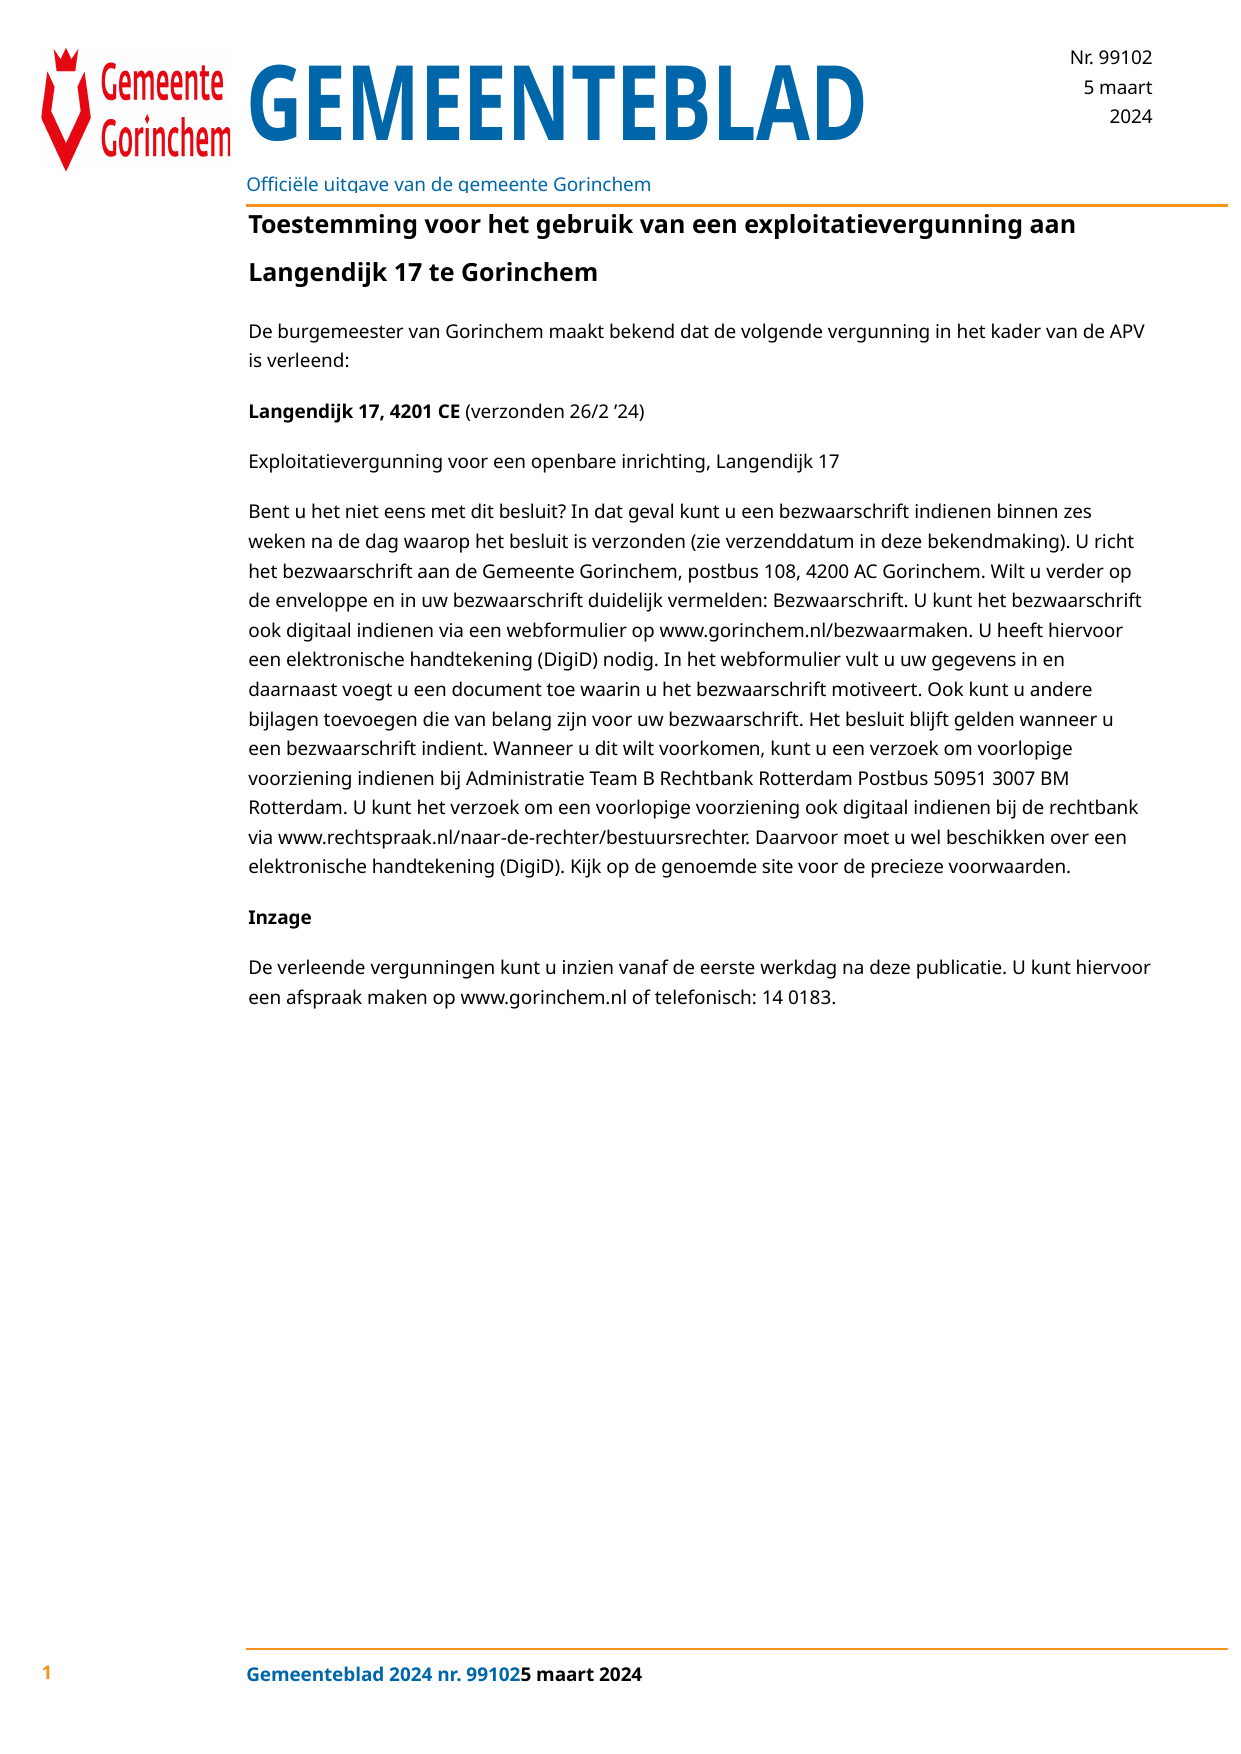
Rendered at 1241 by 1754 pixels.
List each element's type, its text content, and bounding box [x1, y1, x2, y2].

text Toestemming voor het gebruik van een exploitatievergunning aan Langendijk 17 te Gorinchem [248, 207, 1152, 288]
text Inzage [248, 904, 1152, 930]
text De verleende vergunningen kunt u inzien vanaf de eerste werkdag na deze publicatie. U kunt hiervoor een afspraak maken op www.gorinchem.nl of telefonisch: 14 0183. [248, 954, 1152, 1010]
text Bent u het niet eens met dit besluit? In dat geval kunt u een bezwaarschrift indienen binnen zes weken na de dag waarop het besluit is verzonden (zie verzenddatum in deze bekendmaking). U richt het bezwaarschrift aan de Gemeente Gorinchem, postbus 108, 4200 AC Gorinchem. Wilt u verder op de enveloppe en in uw bezwaarschrift duidelijk vermelden: Bezwaarschrift. U kunt het bezwaarschrift ook digitaal indienen via een webformulier op www.gorinchem.nl/bezwaarmaken. U heeft hiervoor een elektronische handtekening (DigiD) nodig. In het webformulier vult u uw gegevens in en daarnaast voegt u een document toe waarin u het bezwaarschrift motiveert. Ook kunt u andere bijlagen toevoegen die van belang zijn voor uw bezwaarschrift. Het besluit blijft gelden wanneer u een bezwaarschrift indient. Wanneer u dit wilt voorkomen, kunt u een verzoek om voorlopige voorziening indienen bij Administratie Team B Rechtbank Rotterdam Postbus 50951 3007 BM Rotterdam. U kunt het verzoek om een voorlopige voorziening ook digitaal indienen bij de rechtbank via www.rechtspraak.nl/naar-de-rechter/bestuursrechter. Daarvoor moet u wel beschikken over een elektronische handtekening (DigiD). Kijk op de genoemde site voor de precieze voorwaarden. [248, 499, 1152, 879]
picture [41, 47, 231, 172]
text Langendijk 17, 4201 CE (verzonden 26/2 ’24) [248, 398, 1152, 424]
text Exploitatievergunning voor een openbare inrichting, Langendijk 17 [248, 448, 1152, 474]
text De burgemeester van Gorinchem maakt bekend dat de volgende vergunning in het kader van de APV is verleend: [248, 318, 1152, 373]
